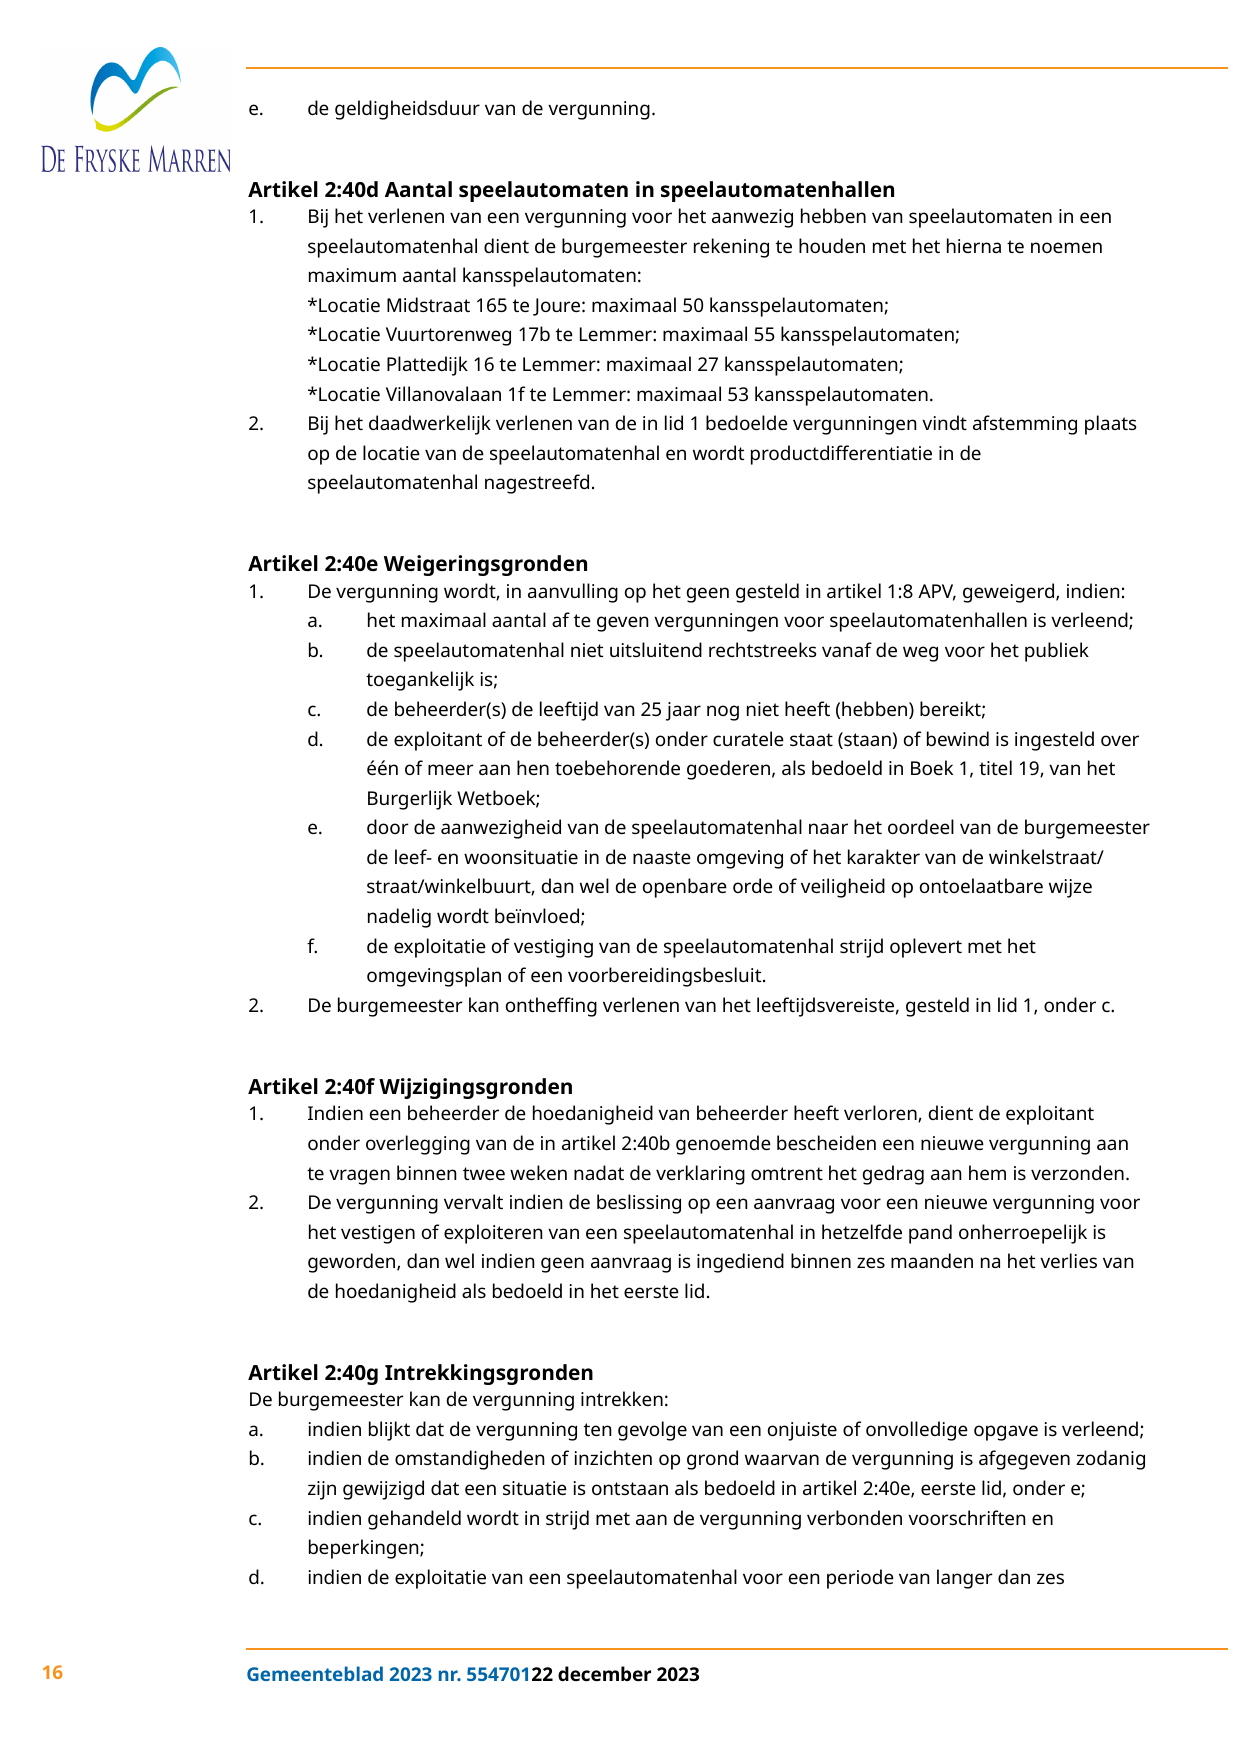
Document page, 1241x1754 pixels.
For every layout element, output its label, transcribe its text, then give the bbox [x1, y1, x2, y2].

list indien de exploitatie van een speelautomatenhal voor een periode van langer dan zes [248, 1564, 1152, 1590]
list *Locatie Villanovalaan 1f te Lemmer: maximaal 53 kansspelautomaten. [248, 381, 1152, 406]
list indien de omstandigheden of inzichten op grond waarvan de vergunning is afgegeven zodanig zijn gewijzigd dat een situatie is ontstaan als bedoeld in artikel 2:40e, eerste lid, onder e; [248, 1446, 1152, 1501]
picture [41, 47, 231, 172]
list de speelautomatenhal niet uitsluitend rechtstreeks vanaf de weg voor het publiek toegankelijk is; [307, 637, 1152, 692]
list het maximaal aantal af te geven vergunningen voor speelautomatenhallen is verleend; [307, 607, 1152, 633]
list indien blijkt dat de vergunning ten gevolge van een onjuiste of onvolledige opgave is verleend; [248, 1416, 1152, 1442]
list de geldigheidsduur van de vergunning. [248, 95, 1152, 121]
list de beheerder(s) de leeftijd van 25 jaar nog niet heeft (hebben) bereikt; [307, 696, 1152, 722]
list *Locatie Plattedijk 16 te Lemmer: maximaal 27 kansspelautomaten; [248, 351, 1152, 377]
text Artikel 2:40f Wijzigingsgronden [248, 1072, 1152, 1101]
list indien gehandeld wordt in strijd met aan de vergunning verbonden voorschriften en beperkingen; [248, 1505, 1152, 1560]
list de exploitant of de beheerder(s) onder curatele staat (staan) of bewind is ingesteld over één of meer aan hen toebehorende goederen, als bedoeld in Boek 1, titel 19, van het Burgerlijk Wetboek; [307, 726, 1152, 811]
list *Locatie Vuurtorenweg 17b te Lemmer: maximaal 55 kansspelautomaten; [248, 322, 1152, 347]
text De burgemeester kan de vergunning intrekken: [248, 1386, 1152, 1412]
list Bij het daadwerkelijk verlenen van de in lid 1 bedoelde vergunningen vindt afstemming plaats op de locatie van de speelautomatenhal en wordt productdifferentiatie in de speelautomatenhal nagestreefd. [248, 410, 1152, 495]
list De vergunning wordt, in aanvulling op het geen gesteld in artikel 1:8 APV, geweigerd, indien: [248, 578, 1152, 604]
list door de aanwezigheid van de speelautomatenhal naar het oordeel van de burgemeester de leef- en woonsituatie in de naaste omgeving of het karakter van de winkelstraat/ straat/winkelbuurt, dan wel de openbare orde of veiligheid op ontoelaatbare wijze nadelig wordt beïnvloed; [307, 814, 1152, 929]
text Artikel 2:40d Aantal speelautomaten in speelautomatenhallen [248, 175, 1152, 203]
list Bij het verlenen van een vergunning voor het aanwezig hebben van speelautomaten in een speelautomatenhal dient de burgemeester rekening te houden met het hierna te noemen maximum aantal kansspelautomaten: [248, 203, 1152, 288]
list Indien een beheerder de hoedanigheid van beheerder heeft verloren, dient de exploitant onder overlegging van de in artikel 2:40b genoemde bescheiden een nieuwe vergunning aan te vragen binnen twee weken nadat de verklaring omtrent het gedrag aan hem is verzonden. [248, 1101, 1152, 1185]
list de exploitatie of vestiging van de speelautomatenhal strijd oplevert met het omgevingsplan of een voorbereidingsbesluit. [307, 933, 1152, 988]
list De burgemeester kan ontheffing verlenen van het leeftijdsvereiste, gesteld in lid 1, onder c. [248, 992, 1152, 1018]
list De vergunning vervalt indien de beslissing op een aanvraag voor een nieuwe vergunning voor het vestigen of exploiteren van een speelautomatenhal in hetzelfde pand onherroepelijk is geworden, dan wel indien geen aanvraag is ingediend binnen zes maanden na het verlies van de hoedanigheid als bedoeld in het eerste lid. [248, 1189, 1152, 1304]
list *Locatie Midstraat 165 te Joure: maximaal 50 kansspelautomaten; [248, 292, 1152, 318]
text Artikel 2:40g Intrekkingsgronden [248, 1358, 1152, 1386]
text Artikel 2:40e Weigeringsgronden [248, 549, 1152, 578]
